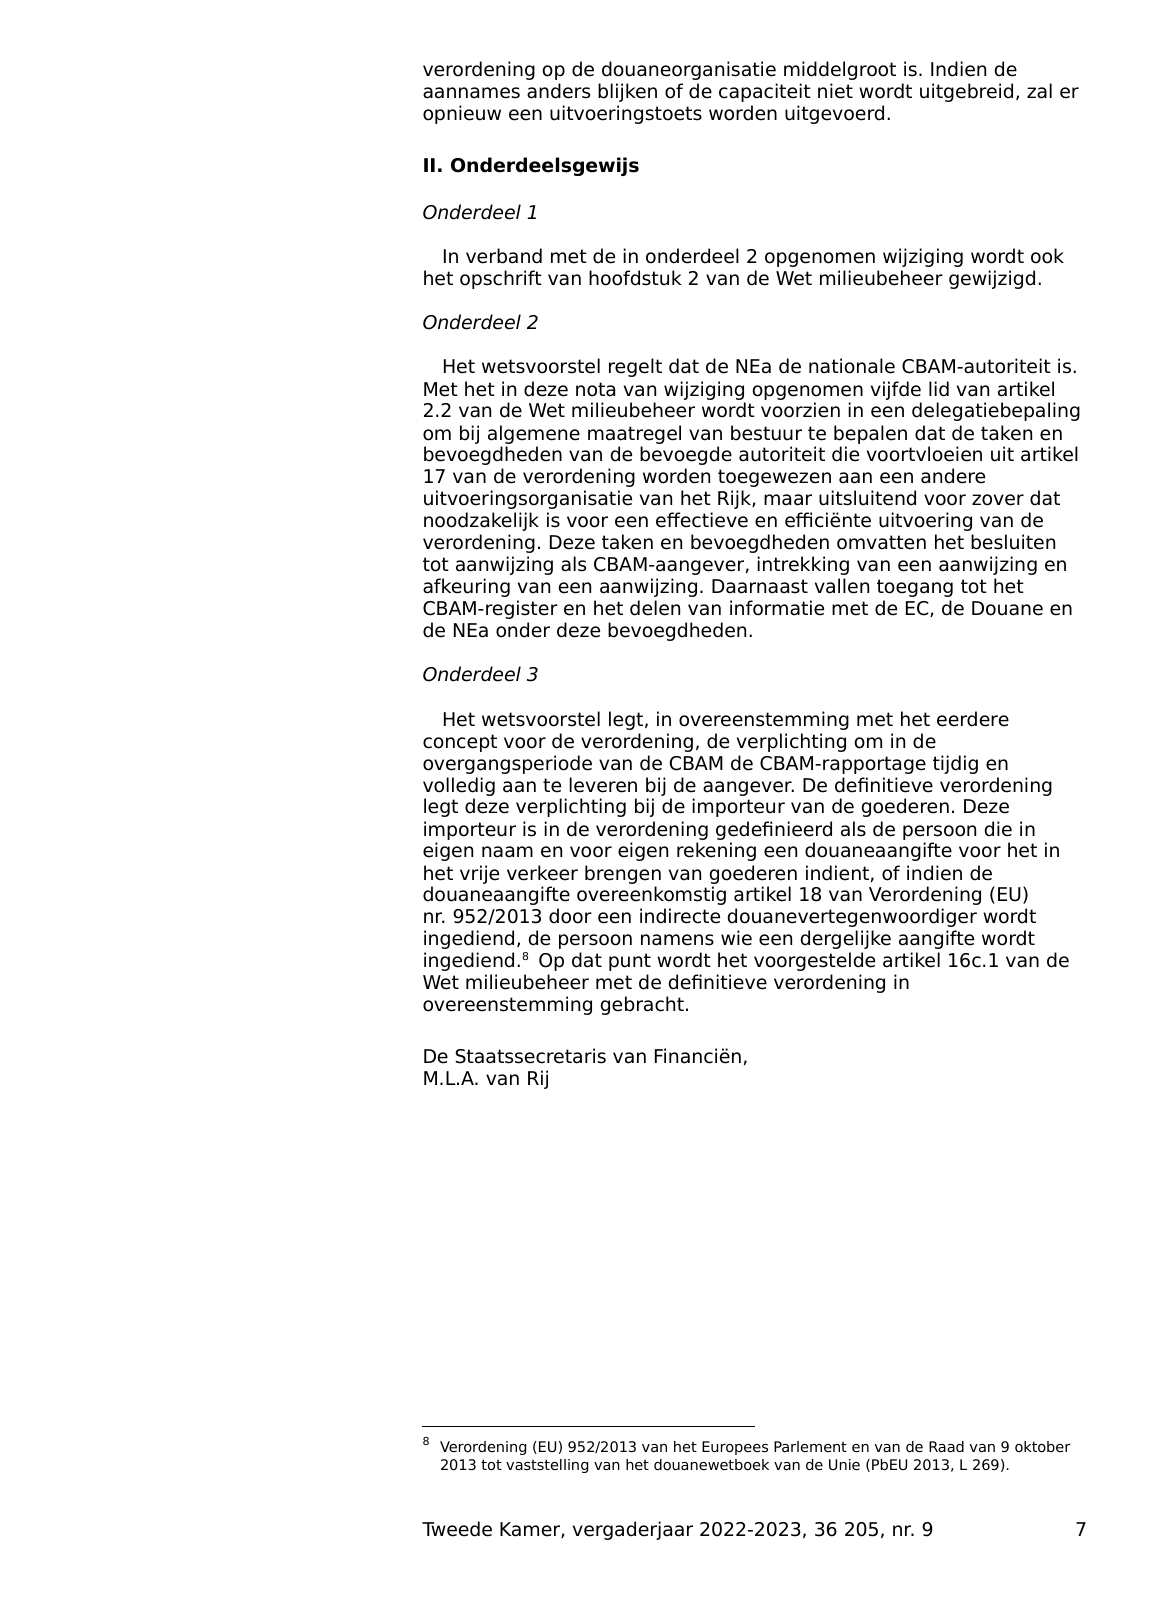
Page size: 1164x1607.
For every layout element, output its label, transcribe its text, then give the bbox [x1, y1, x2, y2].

subtitle II. Onderdeelsgewijs [422, 155, 1087, 177]
subtitle Onderdeel 3 [422, 664, 1087, 686]
text verordening op de douaneorganisatie middelgroot is. Indien de aannames anders blijken of de capaciteit niet wordt uitgebreid, zal er opnieuw een uitvoeringstoets worden uitgevoerd. [422, 59, 1087, 125]
text Het wetsvoorstel legt, in overeenstemming met het eerdere concept voor de verordening, de verplichting om in de overgangsperiode van de CBAM de CBAM-rapportage tijdig en volledig aan te leveren bij de aangever. De definitieve verordening legt deze verplichting bij de importeur van de goederen. Deze importeur is in de verordening gedefinieerd als de persoon die in eigen naam en voor eigen rekening een douaneaangifte voor het in het vrije verkeer brengen van goederen indient, of indien de douaneaangifte overeenkomstig artikel 18 van Verordening (EU) nr. 952/2013 door een indirecte douanevertegenwoordiger wordt ingediend, de persoon namens wie een dergelijke aangifte wordt ingediend. Op dat punt wordt het voorgestelde artikel 16c.1 van de Wet milieubeheer met de definitieve verordening in overeenstemming gebracht. [422, 708, 1087, 1016]
subtitle Onderdeel 2 [422, 312, 1087, 334]
text In verband met de in onderdeel 2 opgenomen wijziging wordt ook het opschrift van hoofdstuk 2 van de Wet milieubeheer gewijzigd. [422, 246, 1087, 290]
subtitle Onderdeel 1 [422, 202, 1087, 224]
text Het wetsvoorstel regelt dat de NEa de nationale CBAM-autoriteit is. Met het in deze nota van wijziging opgenomen vijfde lid van artikel 2.2 van de Wet milieubeheer wordt voorzien in een delegatiebepaling om bij algemene maatregel van bestuur te bepalen dat de taken en bevoegdheden van de bevoegde autoriteit die voortvloeien uit artikel 17 van de verordening worden toegewezen aan een andere uitvoeringsorganisatie van het Rijk, maar uitsluitend voor zover dat noodzakelijk is voor een effectieve en efficiënte uitvoering van de verordening. Deze taken en bevoegdheden omvatten het besluiten tot aanwijzing als CBAM-aangever, intrekking van een aanwijzing en afkeuring van een aanwijzing. Daarnaast vallen toegang tot het CBAM-register en het delen van informatie met de EC, de Douane en de NEa onder deze bevoegdheden. [422, 356, 1087, 642]
text De Staatssecretaris van Financiën, M.L.A. van Rij [422, 1046, 1087, 1090]
text Verordening (EU) 952/2013 van het Europees Parlement en van de Raad van 9 oktober 2013 tot vaststelling van het douanewetboek van de Unie (PbEU 2013, L 269). [422, 1435, 1087, 1474]
